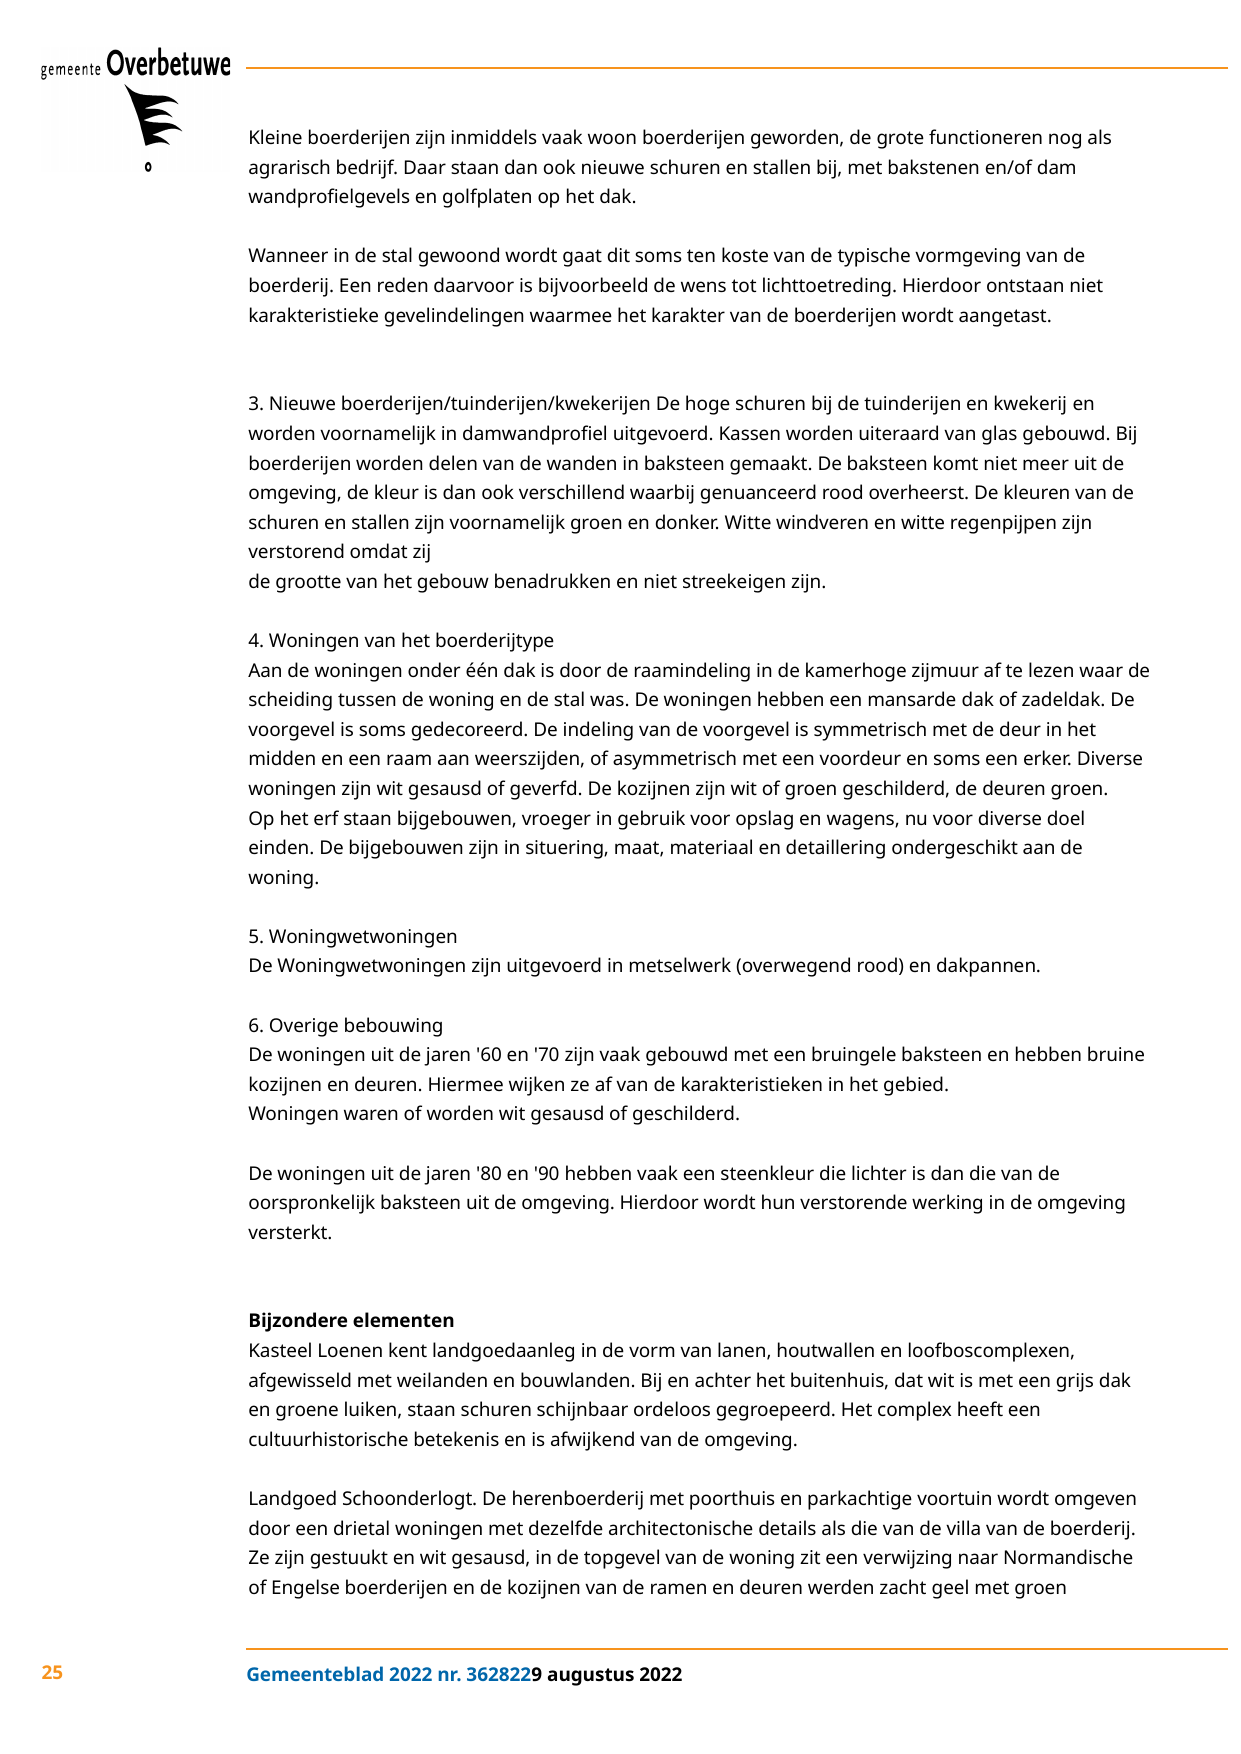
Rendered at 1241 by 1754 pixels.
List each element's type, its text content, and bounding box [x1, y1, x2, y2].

text Aan de woningen onder één dak is door de raamindeling in de kamerhoge zijmuur af te lezen waar de scheiding tussen de woning en de stal was. De woningen hebben een mansarde­ dak of zadeldak. De voorgevel is soms gedecoreerd. De indeling van de voorgevel is symmetrisch met de deur in het midden en een raam aan weerszijden, of asymmetrisch met een voordeur en soms een erker. Diverse woningen zijn wit gesausd of geverfd. De kozijnen zijn wit of groen geschilderd, de deuren groen. [248, 657, 1152, 801]
text 5. Woningwetwoningen [248, 923, 1152, 949]
text de grootte van het gebouw benadrukken en niet streekeigen zijn. [248, 568, 1152, 594]
text Wanneer in de stal gewoond wordt gaat dit soms ten koste van de typische vormgeving van de boerderij. Een reden daarvoor is bijvoorbeeld de wens tot lichttoetreding. Hierdoor ontstaan niet karakteristieke gevelindelingen waarmee het karakter van de boerderijen wordt aangetast. [248, 243, 1152, 328]
text 3. Nieuwe boerderijen/tuinderijen/kwekerijen De hoge schuren bij de tuinderijen en kwekerij­ en worden voornamelijk in damwandprofiel uitgevoerd. Kassen worden uiteraard van glas gebouwd. Bij boerderijen worden delen van de wanden in baksteen gemaakt. De baksteen komt niet meer uit de omgeving, de kleur is dan ook verschillend waarbij genuanceerd rood overheerst. De kleuren van de schuren en stallen zijn voornamelijk groen en donker. Witte windveren en witte regenpijpen zijn verstorend omdat zij [248, 391, 1152, 564]
text Landgoed Schoonderlogt. De herenboerderij met poorthuis en parkachtige voortuin wordt omgeven door een drietal woningen met dezelfde architectonische details als die van de villa van de boerderij. Ze zijn gestuukt en wit gesausd, in de topgevel van de woning zit een verwijzing naar Normandische of Engelse boerderijen en de kozijnen van de ramen en deuren werden zacht­ geel met groen [248, 1485, 1152, 1600]
text De woningen uit de jaren '80 en '90 hebben vaak een steenkleur die lichter is dan die van de oorspronkelijk baksteen uit de omgeving. Hierdoor wordt hun verstorende werking in de omgeving versterkt. [248, 1160, 1152, 1245]
text Kasteel Loenen kent landgoedaanleg in de vorm van lanen, houtwallen en loofboscomplexen, afgewisseld met weilanden en bouwlanden. Bij en achter het buitenhuis, dat wit is met een grijs dak en groene luiken, staan schuren schijnbaar ordeloos gegroepeerd. Het complex heeft een cultuurhistorische betekenis en is afwijkend van de omgeving. [248, 1337, 1152, 1452]
picture [41, 47, 231, 172]
text Woningen waren of worden wit gesausd of geschilderd. [248, 1101, 1152, 1126]
text Op het erf staan bijgebouwen, vroeger in gebruik voor opslag en wagens, nu voor diverse doel­ einden. De bijgebouwen zijn in situering, maat, materiaal en detaillering ondergeschikt aan de woning. [248, 805, 1152, 890]
text 4. Woningen van het boerderijtype [248, 627, 1152, 653]
text De woningen uit de jaren '60 en '70 zijn vaak gebouwd met een bruingele baksteen en hebben bruine kozijnen en deuren. Hiermee wijken ze af van de karakteristieken in het gebied. [248, 1041, 1152, 1097]
text Kleine boerderijen zijn inmiddels vaak woon­ boerderijen geworden, de grote functioneren nog als agrarisch bedrijf. Daar staan dan ook nieuwe schuren en stallen bij, met bakstenen en/of dam­ wandprofielgevels en golfplaten op het dak. [248, 124, 1152, 209]
text De Woningwetwoningen zijn uitgevoerd in metselwerk (overwegend rood) en dakpannen. [248, 953, 1152, 978]
text Bijzondere elementen [248, 1308, 1152, 1333]
text 6. Overige bebouwing [248, 1012, 1152, 1038]
